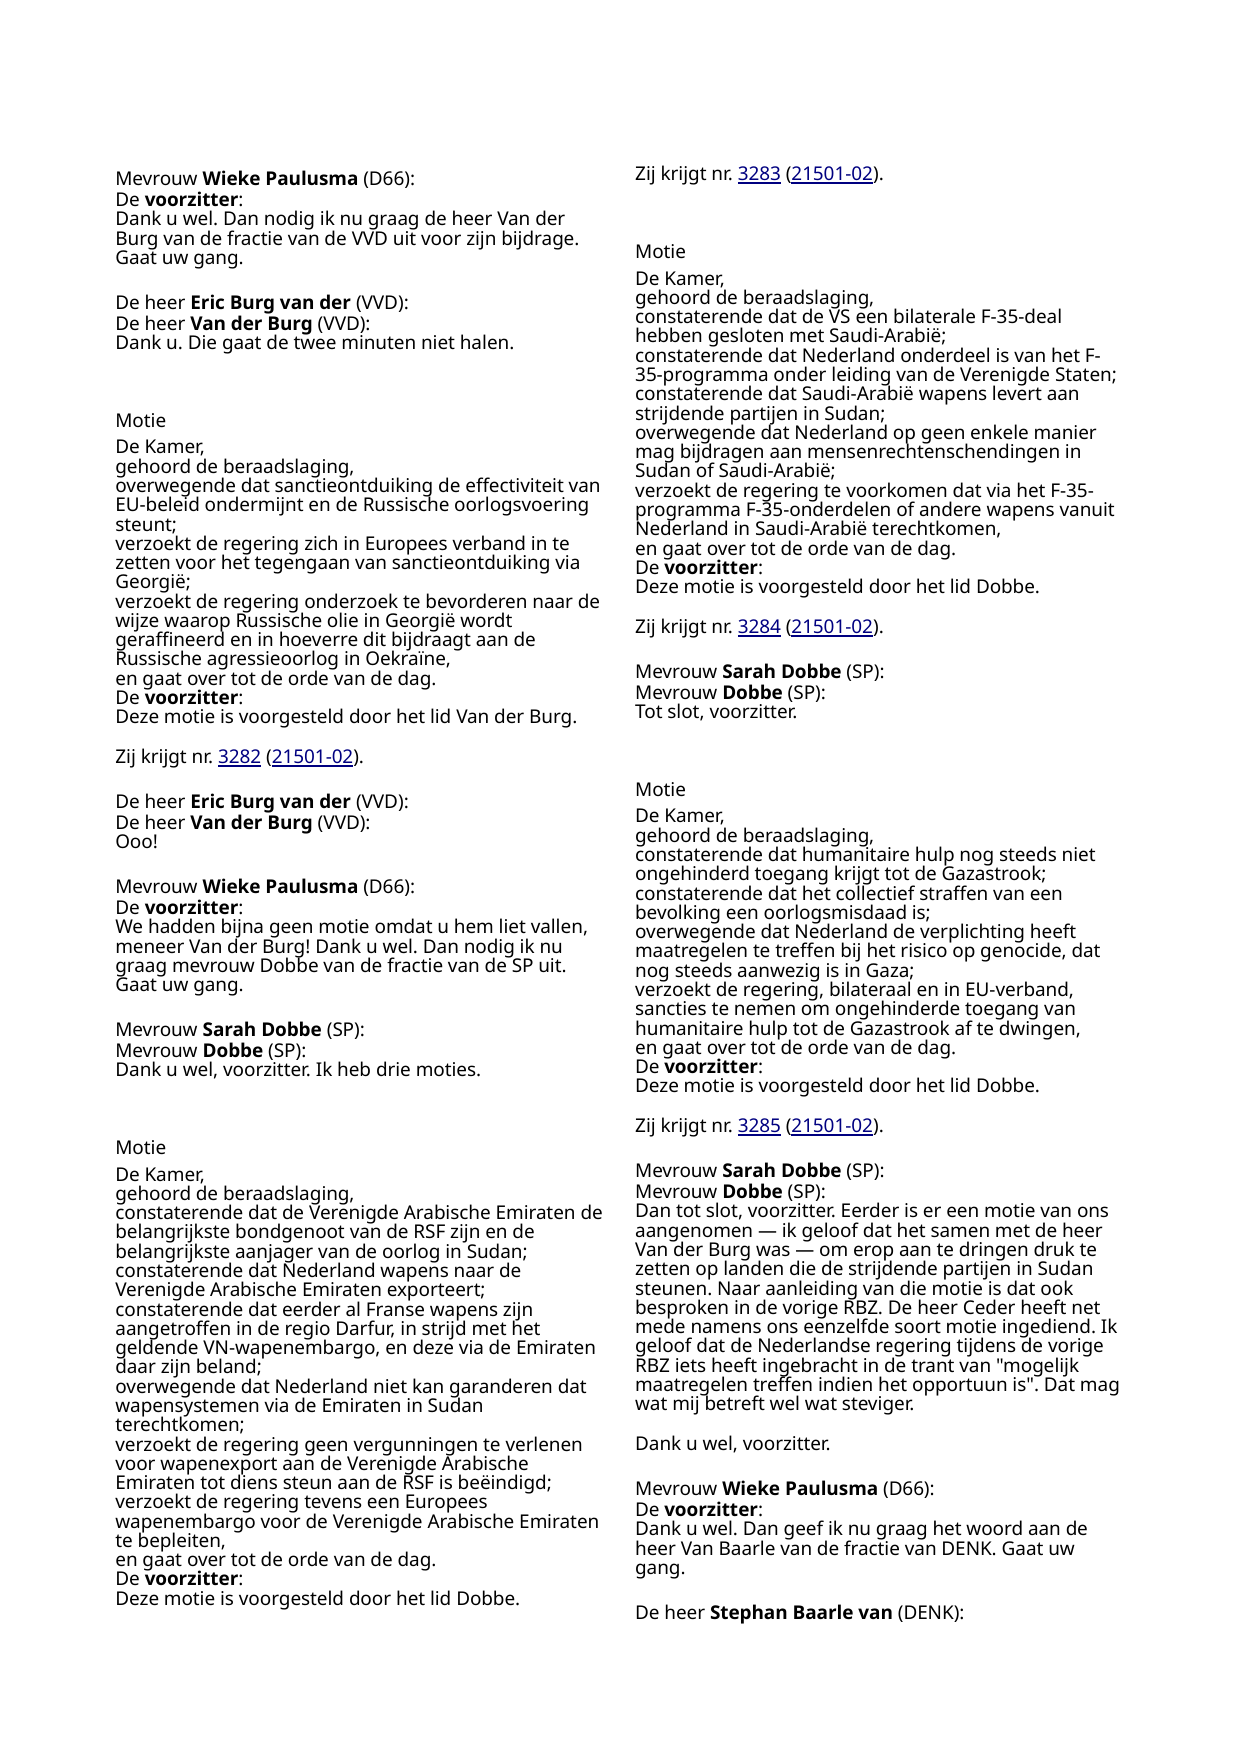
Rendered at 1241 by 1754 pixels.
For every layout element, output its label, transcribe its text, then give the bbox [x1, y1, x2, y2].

text Mevrouw Sarah Dobbe (SP): [635, 658, 1125, 684]
text Motie [115, 407, 605, 432]
text Dan tot slot, voorzitter. Eerder is er een motie van ons aangenomen — ik geloof dat het samen met de heer Van der Burg was — om erop aan te dringen druk te zetten op landen die de strijdende partijen in Sudan steunen. Naar aanleiding van die motie is dat ook besproken in de vorige RBZ. De heer Ceder heeft net mede namens ons eenzelfde soort motie ingediend. Ik geloof dat de Nederlandse regering tijdens de vorige RBZ iets heeft ingebracht in de trant van "mogelijk maatregelen treffen indien het opportuun is". Dat mag wat mij betreft wel wat steviger. [635, 1202, 1125, 1414]
text De voorzitter: [115, 191, 605, 210]
text De Kamer, [115, 438, 605, 458]
text gehoord de beraadslaging, [635, 827, 1125, 846]
text overwegende dat Nederland op geen enkele manier mag bijdragen aan mensenrechtenschendingen in Sudan of Saudi-Arabië; [635, 424, 1125, 482]
text verzoekt de regering te voorkomen dat via het F-35-programma F-35-onderdelen of andere wapens vanuit Nederland in Saudi-Arabië terechtkomen, [635, 482, 1125, 539]
text Ooo! [115, 833, 605, 853]
text De voorzitter: [115, 689, 605, 708]
text constaterende dat Nederland onderdeel is van het F-35-programma onder leiding van de Verenigde Staten; [635, 347, 1125, 385]
text De heer Van der Burg (VVD): [115, 814, 605, 833]
text Dank u wel. Dan nodig ik nu graag de heer Van der Burg van de fractie van de VVD uit voor zijn bijdrage. Gaat uw gang. [115, 210, 605, 268]
text constaterende dat eerder al Franse wapens zijn aangetroffen in de regio Darfur, in strijd met het geldende VN-wapenembargo, en deze via de Emiraten daar zijn beland; [115, 1301, 605, 1378]
text Dank u wel. Dan geef ik nu graag het woord aan de heer Van Baarle van de fractie van DENK. Gaat uw gang. [635, 1520, 1125, 1578]
text gehoord de beraadslaging, [115, 458, 605, 477]
text Mevrouw Wieke Paulusma (D66): [115, 873, 605, 899]
text Zij krijgt nr. 3283 (21501-02). [635, 165, 1125, 184]
text De voorzitter: [635, 1501, 1125, 1520]
text De Kamer, [115, 1166, 605, 1185]
text Tot slot, voorzitter. [635, 703, 1125, 722]
text verzoekt de regering, bilateraal en in EU-verband, sancties te nemen om ongehinderde toegang van humanitaire hulp tot de Gazastrook af te dwingen, [635, 981, 1125, 1039]
text De heer Stephan Baarle van (DENK): [635, 1599, 1125, 1624]
text Mevrouw Wieke Paulusma (D66): [115, 165, 605, 191]
text Mevrouw Dobbe (SP): [115, 1042, 605, 1061]
text Mevrouw Wieke Paulusma (D66): [635, 1475, 1125, 1501]
text De heer Eric Burg van der (VVD): [115, 788, 605, 814]
text We hadden bijna geen motie omdat u hem liet vallen, meneer Van der Burg! Dank u wel. Dan nodig ik nu graag mevrouw Dobbe van de fractie van de SP uit. Gaat uw gang. [115, 918, 605, 996]
text gehoord de beraadslaging, [115, 1185, 605, 1204]
text Deze motie is voorgesteld door het lid Dobbe. [115, 1590, 605, 1609]
text Deze motie is voorgesteld door het lid Dobbe. [635, 1077, 1125, 1097]
text en gaat over tot de orde van de dag. [635, 539, 1125, 559]
text Motie [115, 1134, 605, 1160]
text Zij krijgt nr. 3282 (21501-02). [115, 748, 605, 767]
text Deze motie is voorgesteld door het lid Van der Burg. [115, 708, 605, 727]
text constaterende dat humanitaire hulp nog steeds niet ongehinderd toegang krijgt tot de Gazastrook; [635, 846, 1125, 884]
text Dank u. Die gaat de twee minuten niet halen. [115, 334, 605, 353]
text De heer Eric Burg van der (VVD): [115, 289, 605, 315]
text De voorzitter: [115, 1570, 605, 1590]
text De voorzitter: [635, 559, 1125, 578]
text De Kamer, [635, 807, 1125, 827]
text Zij krijgt nr. 3284 (21501-02). [635, 618, 1125, 637]
text Deze motie is voorgesteld door het lid Dobbe. [635, 578, 1125, 597]
text Dank u wel, voorzitter. Ik heb drie moties. [115, 1061, 605, 1081]
text constaterende dat Nederland wapens naar de Verenigde Arabische Emiraten exporteert; [115, 1262, 605, 1301]
text verzoekt de regering tevens een Europees wapenembargo voor de Verenigde Arabische Emiraten te bepleiten, [115, 1493, 605, 1551]
text verzoekt de regering zich in Europees verband in te zetten voor het tegengaan van sanctieontduiking via Georgië; [115, 535, 605, 593]
text Zij krijgt nr. 3285 (21501-02). [635, 1117, 1125, 1137]
text De Kamer, [635, 270, 1125, 289]
text overwegende dat Nederland niet kan garanderen dat wapensystemen via de Emiraten in Sudan terechtkomen; [115, 1378, 605, 1436]
text en gaat over tot de orde van de dag. [635, 1039, 1125, 1058]
text Dank u wel, voorzitter. [635, 1435, 1125, 1454]
text constaterende dat Saudi-Arabië wapens levert aan strijdende partijen in Sudan; [635, 385, 1125, 424]
text constaterende dat het collectief straffen van een bevolking een oorlogsmisdaad is; [635, 884, 1125, 923]
text Mevrouw Dobbe (SP): [635, 684, 1125, 703]
text overwegende dat Nederland de verplichting heeft maatregelen te treffen bij het risico op genocide, dat nog steeds aanwezig is in Gaza; [635, 923, 1125, 981]
text Mevrouw Sarah Dobbe (SP): [635, 1157, 1125, 1183]
text De voorzitter: [635, 1058, 1125, 1077]
text Motie [635, 776, 1125, 802]
text verzoekt de regering onderzoek te bevorderen naar de wijze waarop Russische olie in Georgië wordt geraffineerd en in hoeverre dit bijdraagt aan de Russische agressieoorlog in Oekraïne, [115, 593, 605, 670]
text Mevrouw Dobbe (SP): [635, 1183, 1125, 1202]
text De heer Van der Burg (VVD): [115, 315, 605, 334]
text constaterende dat de Verenigde Arabische Emiraten de belangrijkste bondgenoot van de RSF zijn en de belangrijkste aanjager van de oorlog in Sudan; [115, 1204, 605, 1262]
text overwegende dat sanctieontduiking de effectiviteit van EU-beleid ondermijnt en de Russische oorlogsvoering steunt; [115, 477, 605, 535]
text Mevrouw Sarah Dobbe (SP): [115, 1016, 605, 1042]
text Motie [635, 238, 1125, 264]
text De voorzitter: [115, 899, 605, 918]
text constaterende dat de VS een bilaterale F-35-deal hebben gesloten met Saudi-Arabië; [635, 308, 1125, 347]
text en gaat over tot de orde van de dag. [115, 1551, 605, 1570]
text verzoekt de regering geen vergunningen te verlenen voor wapenexport aan de Verenigde Arabische Emiraten tot diens steun aan de RSF is beëindigd; [115, 1436, 605, 1493]
text gehoord de beraadslaging, [635, 289, 1125, 308]
text en gaat over tot de orde van de dag. [115, 670, 605, 689]
